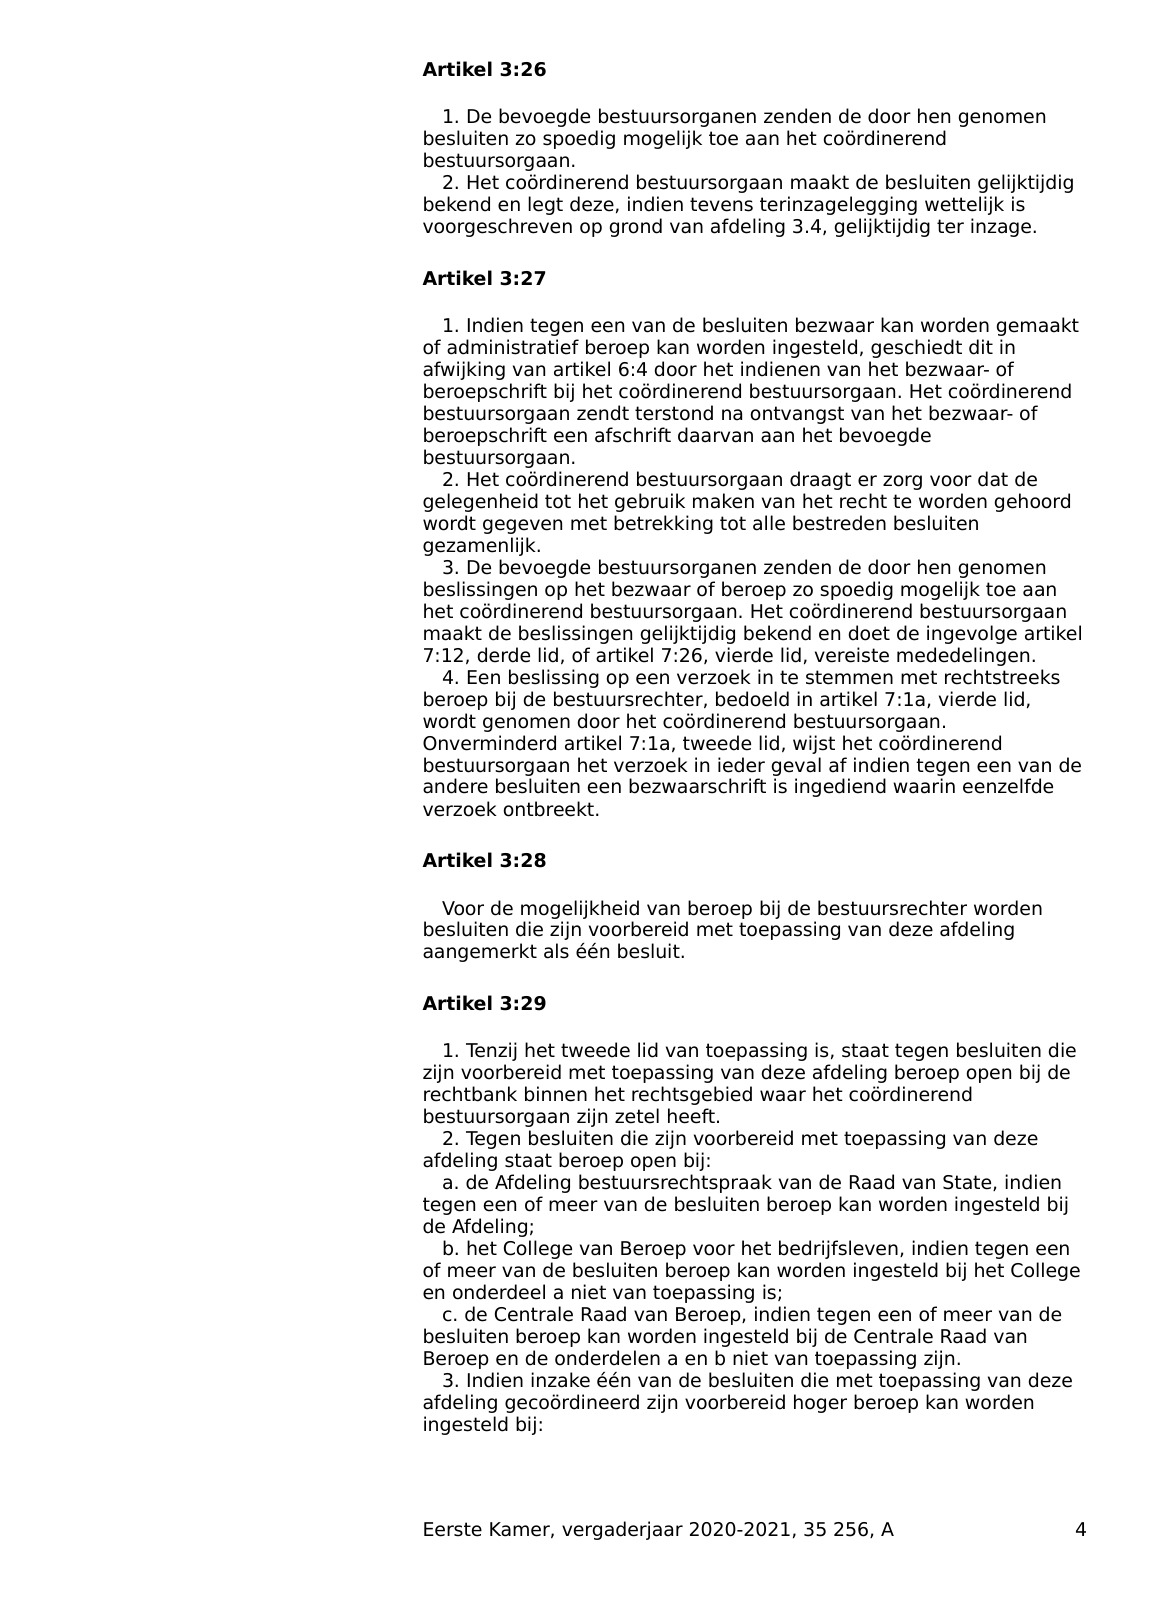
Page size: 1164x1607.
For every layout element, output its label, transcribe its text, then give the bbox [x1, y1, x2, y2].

text c. de Centrale Raad van Beroep, indien tegen een of meer van de besluiten beroep kan worden ingesteld bij de Centrale Raad van Beroep en de onderdelen a en b niet van toepassing zijn. [422, 1304, 1087, 1370]
text b. het College van Beroep voor het bedrijfsleven, indien tegen een of meer van de besluiten beroep kan worden ingesteld bij het College en onderdeel a niet van toepassing is; [422, 1238, 1087, 1304]
text 2. Tegen besluiten die zijn voorbereid met toepassing van deze afdeling staat beroep open bij: [422, 1128, 1087, 1172]
text 1. Indien tegen een van de besluiten bezwaar kan worden gemaakt of administratief beroep kan worden ingesteld, geschiedt dit in afwijking van artikel 6:4 door het indienen van het bezwaar- of beroepschrift bij het coördinerend bestuursorgaan. Het coördinerend bestuursorgaan zendt terstond na ontvangst van het bezwaar- of beroepschrift een afschrift daarvan aan het bevoegde bestuursorgaan. [422, 315, 1087, 469]
text 3. De bevoegde bestuursorganen zenden de door hen genomen beslissingen op het bezwaar of beroep zo spoedig mogelijk toe aan het coördinerend bestuursorgaan. Het coördinerend bestuursorgaan maakt de beslissingen gelijktijdig bekend en doet de ingevolge artikel 7:12, derde lid, of artikel 7:26, vierde lid, vereiste mededelingen. [422, 557, 1087, 667]
subtitle Artikel 3:27 [422, 268, 1087, 290]
text 1. De bevoegde bestuursorganen zenden de door hen genomen besluiten zo spoedig mogelijk toe aan het coördinerend bestuursorgaan. [422, 106, 1087, 172]
subtitle Artikel 3:28 [422, 850, 1087, 872]
text 4. Een beslissing op een verzoek in te stemmen met rechtstreeks beroep bij de bestuursrechter, bedoeld in artikel 7:1a, vierde lid, wordt genomen door het coördinerend bestuursorgaan. Onverminderd artikel 7:1a, tweede lid, wijst het coördinerend bestuursorgaan het verzoek in ieder geval af indien tegen een van de andere besluiten een bezwaarschrift is ingediend waarin eenzelfde verzoek ontbreekt. [422, 667, 1087, 820]
subtitle Artikel 3:26 [422, 59, 1087, 81]
text 2. Het coördinerend bestuursorgaan maakt de besluiten gelijktijdig bekend en legt deze, indien tevens terinzagelegging wettelijk is voorgeschreven op grond van afdeling 3.4, gelijktijdig ter inzage. [422, 172, 1087, 238]
text a. de Afdeling bestuursrechtspraak van de Raad van State, indien tegen een of meer van de besluiten beroep kan worden ingesteld bij de Afdeling; [422, 1172, 1087, 1238]
text Voor de mogelijkheid van beroep bij de bestuursrechter worden besluiten die zijn voorbereid met toepassing van deze afdeling aangemerkt als één besluit. [422, 897, 1087, 963]
subtitle Artikel 3:29 [422, 993, 1087, 1015]
text 1. Tenzij het tweede lid van toepassing is, staat tegen besluiten die zijn voorbereid met toepassing van deze afdeling beroep open bij de rechtbank binnen het rechtsgebied waar het coördinerend bestuursorgaan zijn zetel heeft. [422, 1040, 1087, 1128]
text 3. Indien inzake één van de besluiten die met toepassing van deze afdeling gecoördineerd zijn voorbereid hoger beroep kan worden ingesteld bij: [422, 1370, 1087, 1436]
text 2. Het coördinerend bestuursorgaan draagt er zorg voor dat de gelegenheid tot het gebruik maken van het recht te worden gehoord wordt gegeven met betrekking tot alle bestreden besluiten gezamenlijk. [422, 469, 1087, 557]
